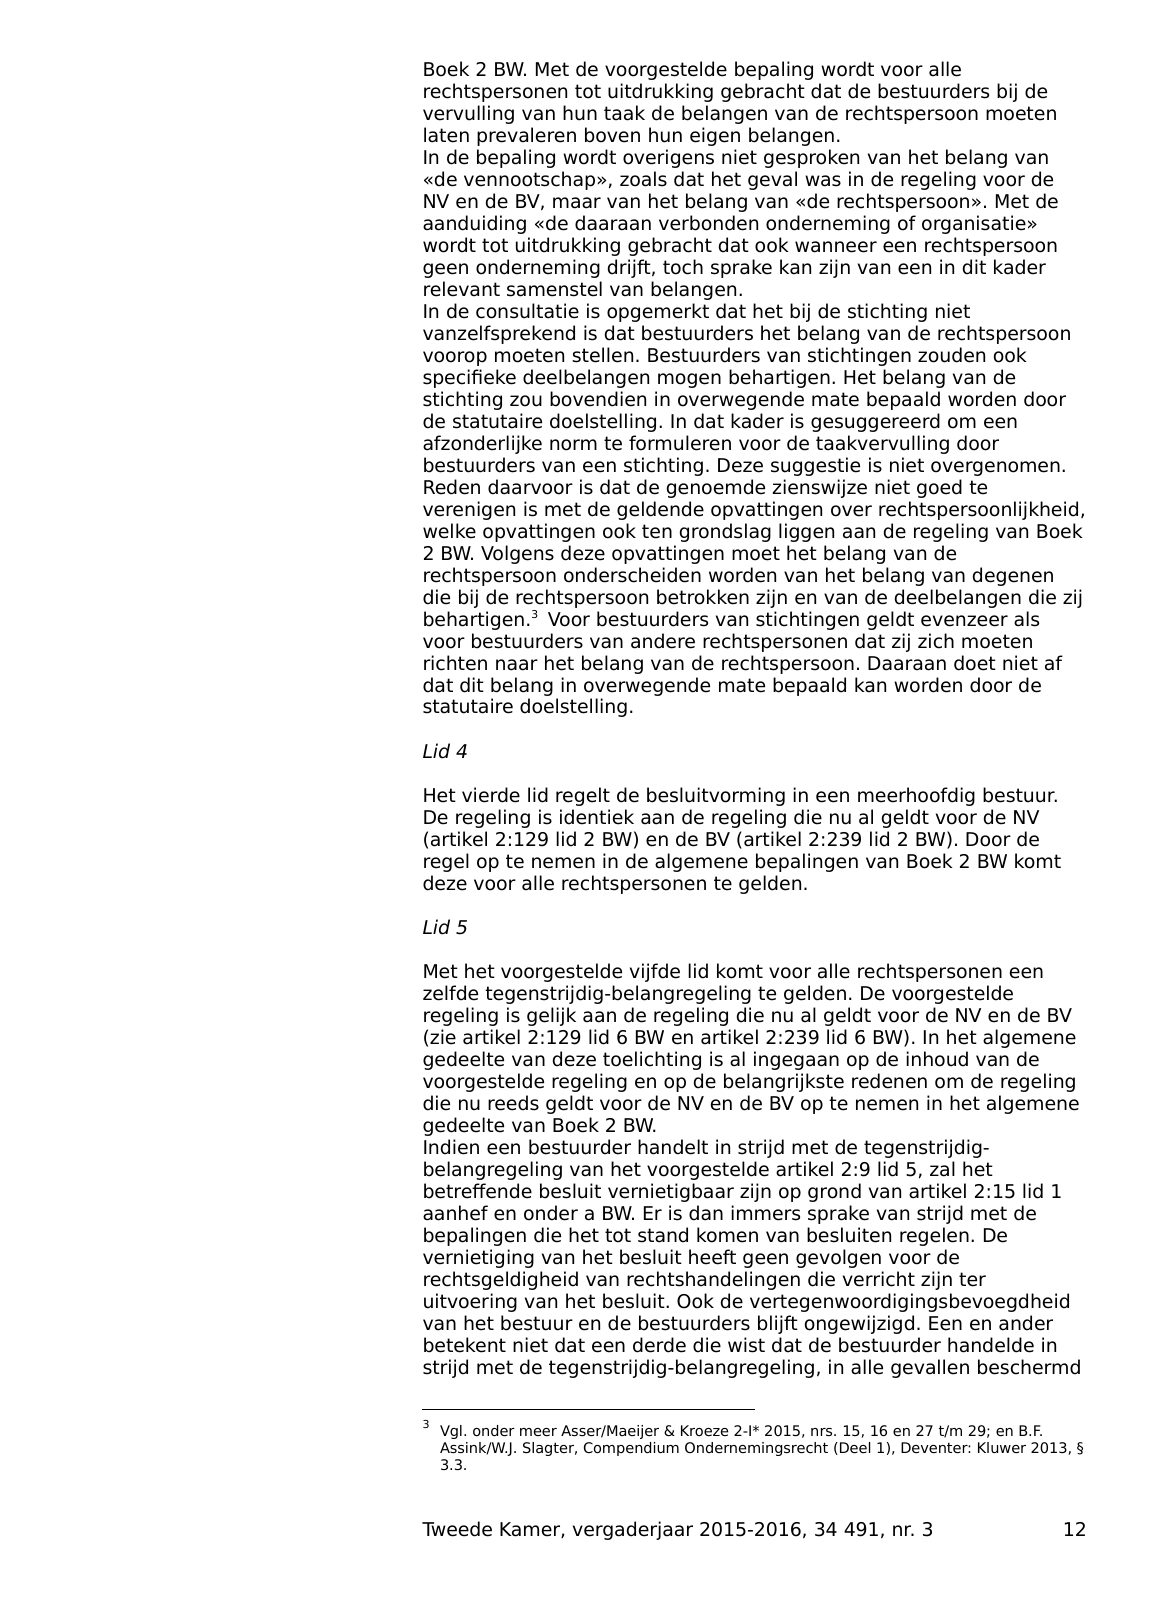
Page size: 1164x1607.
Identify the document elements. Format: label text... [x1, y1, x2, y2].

text Met het voorgestelde vijfde lid komt voor alle rechtspersonen een zelfde tegenstrijdig-belangregeling te gelden. De voorgestelde regeling is gelijk aan de regeling die nu al geldt voor de NV en de BV (zie artikel 2:129 lid 6 BW en artikel 2:239 lid 6 BW). In het algemene gedeelte van deze toelichting is al ingegaan op de inhoud van de voorgestelde regeling en op de belangrijkste redenen om de regeling die nu reeds geldt voor de NV en de BV op te nemen in het algemene gedeelte van Boek 2 BW. [422, 961, 1087, 1137]
text Boek 2 BW. Met de voorgestelde bepaling wordt voor alle rechtspersonen tot uitdrukking gebracht dat de bestuurders bij de vervulling van hun taak de belangen van de rechtspersoon moeten laten prevaleren boven hun eigen belangen. [422, 59, 1087, 147]
subtitle Lid 5 [422, 917, 1087, 939]
text Vgl. onder meer Asser/Maeijer & Kroeze 2-I* 2015, nrs. 15, 16 en 27 t/m 29; en B.F. Assink/W.J. Slagter, Compendium Ondernemingsrecht (Deel 1), Deventer: Kluwer 2013, § 3.3. [422, 1418, 1087, 1474]
text Indien een bestuurder handelt in strijd met de tegenstrijdig-belangregeling van het voorgestelde artikel 2:9 lid 5, zal het betreffende besluit vernietigbaar zijn op grond van artikel 2:15 lid 1 aanhef en onder a BW. Er is dan immers sprake van strijd met de bepalingen die het tot stand komen van besluiten regelen. De vernietiging van het besluit heeft geen gevolgen voor de rechtsgeldigheid van rechtshandelingen die verricht zijn ter uitvoering van het besluit. Ook de vertegenwoordigingsbevoegdheid van het bestuur en de bestuurders blijft ongewijzigd. Een en ander betekent niet dat een derde die wist dat de bestuurder handelde in strijd met de tegenstrijdig-belangregeling, in alle gevallen beschermd [422, 1137, 1087, 1379]
text In de bepaling wordt overigens niet gesproken van het belang van «de vennootschap», zoals dat het geval was in de regeling voor de NV en de BV, maar van het belang van «de rechtspersoon». Met de aanduiding «de daaraan verbonden onderneming of organisatie» wordt tot uitdrukking gebracht dat ook wanneer een rechtspersoon geen onderneming drijft, toch sprake kan zijn van een in dit kader relevant samenstel van belangen. [422, 147, 1087, 301]
text In de consultatie is opgemerkt dat het bij de stichting niet vanzelfsprekend is dat bestuurders het belang van de rechtspersoon voorop moeten stellen. Bestuurders van stichtingen zouden ook specifieke deelbelangen mogen behartigen. Het belang van de stichting zou bovendien in overwegende mate bepaald worden door de statutaire doelstelling. In dat kader is gesuggereerd om een afzonderlijke norm te formuleren voor de taakvervulling door bestuurders van een stichting. Deze suggestie is niet overgenomen. Reden daarvoor is dat de genoemde zienswijze niet goed te verenigen is met de geldende opvattingen over rechtspersoonlijkheid, welke opvattingen ook ten grondslag liggen aan de regeling van Boek 2 BW. Volgens deze opvattingen moet het belang van de rechtspersoon onderscheiden worden van het belang van degenen die bij de rechtspersoon betrokken zijn en van de deelbelangen die zij behartigen. Voor bestuurders van stichtingen geldt evenzeer als voor bestuurders van andere rechtspersonen dat zij zich moeten richten naar het belang van de rechtspersoon. Daaraan doet niet af dat dit belang in overwegende mate bepaald kan worden door de statutaire doelstelling. [422, 301, 1087, 718]
text Het vierde lid regelt de besluitvorming in een meerhoofdig bestuur. De regeling is identiek aan de regeling die nu al geldt voor de NV (artikel 2:129 lid 2 BW) en de BV (artikel 2:239 lid 2 BW). Door de regel op te nemen in de algemene bepalingen van Boek 2 BW komt deze voor alle rechtspersonen te gelden. [422, 785, 1087, 895]
subtitle Lid 4 [422, 741, 1087, 763]
